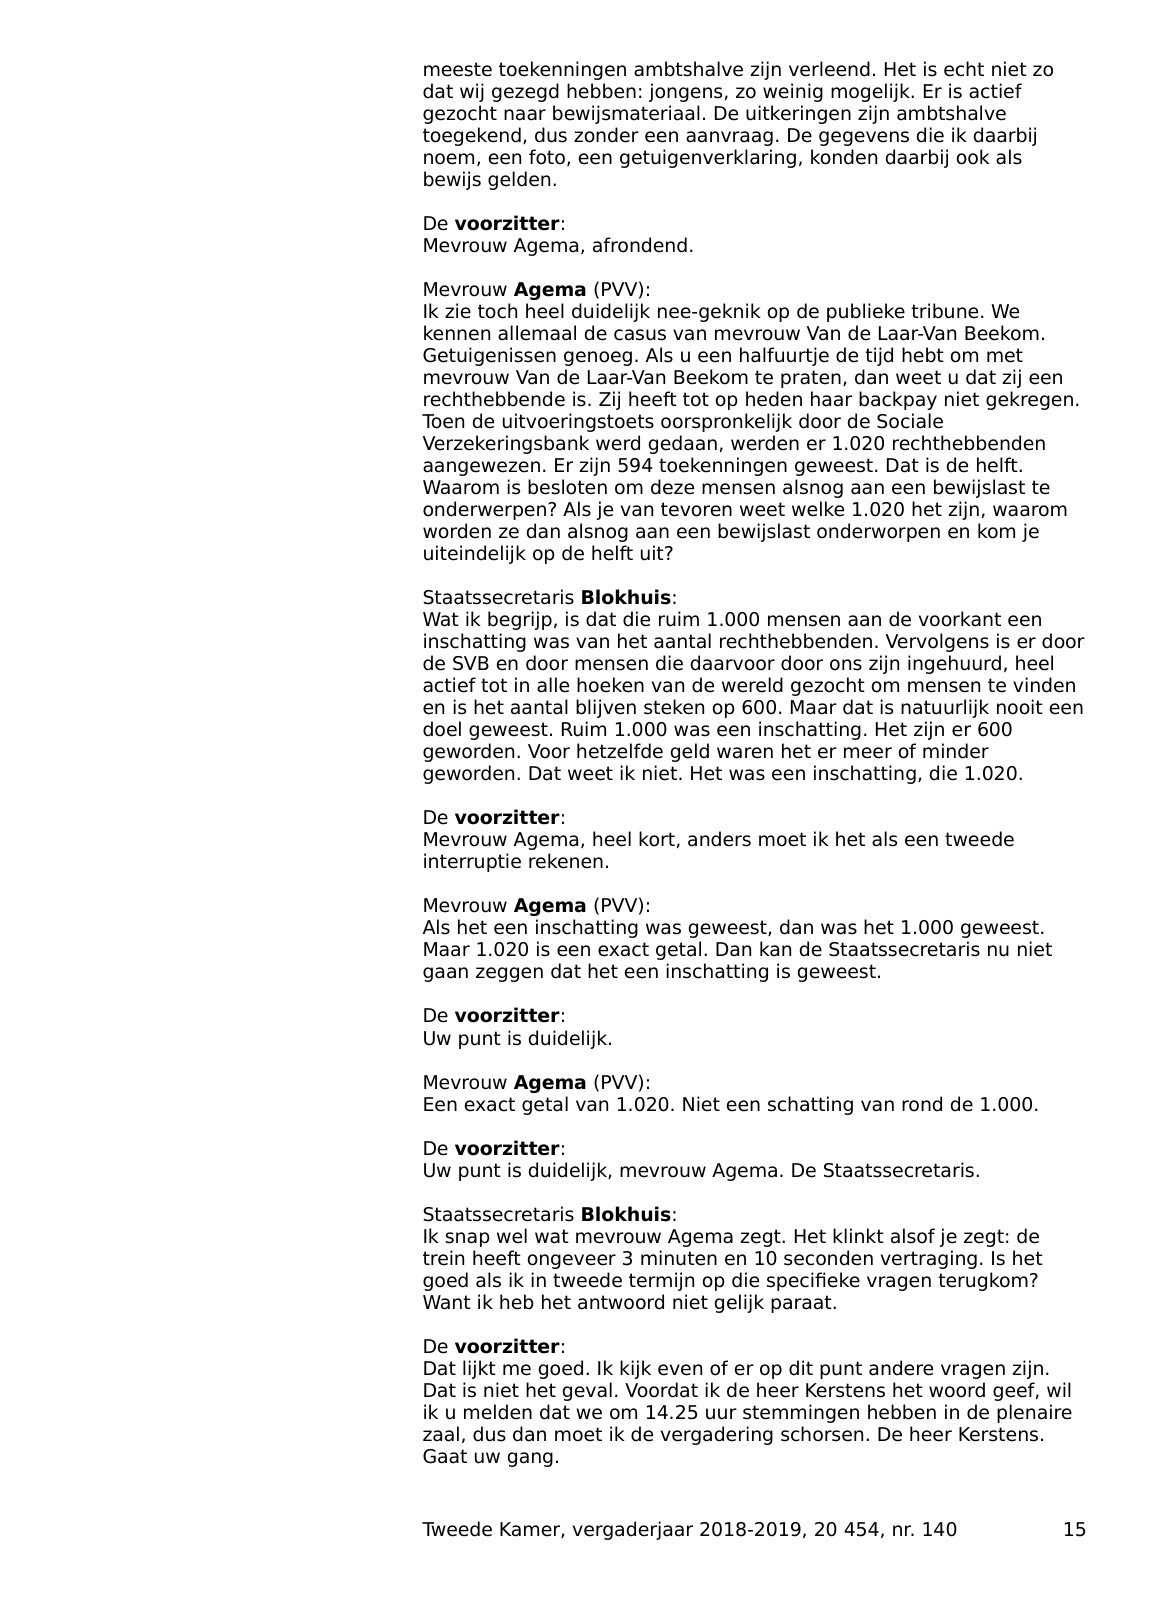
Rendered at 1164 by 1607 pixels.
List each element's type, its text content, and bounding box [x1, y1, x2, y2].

text Mevrouw Agema, afrondend. [422, 235, 1087, 257]
text Wat ik begrijp, is dat die ruim 1.000 mensen aan de voorkant een inschatting was van het aantal rechthebbenden. Vervolgens is er door de SVB en door mensen die daarvoor door ons zijn ingehuurd, heel actief tot in alle hoeken van de wereld gezocht om mensen te vinden en is het aantal blijven steken op 600. Maar dat is natuurlijk nooit een doel geweest. Ruim 1.000 was een inschatting. Het zijn er 600 geworden. Voor hetzelfde geld waren het er meer of minder geworden. Dat weet ik niet. Het was een inschatting, die 1.020. [422, 609, 1087, 785]
text Uw punt is duidelijk, mevrouw Agema. De Staatssecretaris. [422, 1160, 1087, 1182]
text De voorzitter: [422, 1336, 1087, 1358]
text Een exact getal van 1.020. Niet een schatting van rond de 1.000. [422, 1093, 1087, 1116]
text De voorzitter: [422, 213, 1087, 235]
text De voorzitter: [422, 1005, 1087, 1027]
text Als het een inschatting was geweest, dan was het 1.000 geweest. Maar 1.020 is een exact getal. Dan kan de Staatssecretaris nu niet gaan zeggen dat het een inschatting is geweest. [422, 917, 1087, 983]
text Mevrouw Agema (PVV): [422, 895, 1087, 917]
text Dat lijkt me goed. Ik kijk even of er op dit punt andere vragen zijn. Dat is niet het geval. Voordat ik de heer Kerstens het woord geef, wil ik u melden dat we om 14.25 uur stemmingen hebben in de plenaire zaal, dus dan moet ik de vergadering schorsen. De heer Kerstens. Gaat uw gang. [422, 1358, 1087, 1468]
text Staatssecretaris Blokhuis: [422, 1204, 1087, 1226]
text De voorzitter: [422, 807, 1087, 829]
text Ik snap wel wat mevrouw Agema zegt. Het klinkt alsof je zegt: de trein heeft ongeveer 3 minuten en 10 seconden vertraging. Is het goed als ik in tweede termijn op die specifieke vragen terugkom? Want ik heb het antwoord niet gelijk paraat. [422, 1226, 1087, 1314]
text Uw punt is duidelijk. [422, 1027, 1087, 1049]
text Mevrouw Agema (PVV): [422, 1072, 1087, 1093]
text Mevrouw Agema, heel kort, anders moet ik het als een tweede interruptie rekenen. [422, 829, 1087, 873]
text meeste toekenningen ambtshalve zijn verleend. Het is echt niet zo dat wij gezegd hebben: jongens, zo weinig mogelijk. Er is actief gezocht naar bewijsmateriaal. De uitkeringen zijn ambtshalve toegekend, dus zonder een aanvraag. De gegevens die ik daarbij noem, een foto, een getuigenverklaring, konden daarbij ook als bewijs gelden. [422, 59, 1087, 191]
text Staatssecretaris Blokhuis: [422, 587, 1087, 609]
text Ik zie toch heel duidelijk nee-geknik op de publieke tribune. We kennen allemaal de casus van mevrouw Van de Laar-Van Beekom. Getuigenissen genoeg. Als u een halfuurtje de tijd hebt om met mevrouw Van de Laar-Van Beekom te praten, dan weet u dat zij een rechthebbende is. Zij heeft tot op heden haar backpay niet gekregen. Toen de uitvoeringstoets oorspronkelijk door de Sociale Verzekeringsbank werd gedaan, werden er 1.020 rechthebbenden aangewezen. Er zijn 594 toekenningen geweest. Dat is de helft. Waarom is besloten om deze mensen alsnog aan een bewijslast te onderwerpen? Als je van tevoren weet welke 1.020 het zijn, waarom worden ze dan alsnog aan een bewijslast onderworpen en kom je uiteindelijk op de helft uit? [422, 301, 1087, 565]
text De voorzitter: [422, 1138, 1087, 1160]
text Mevrouw Agema (PVV): [422, 279, 1087, 301]
